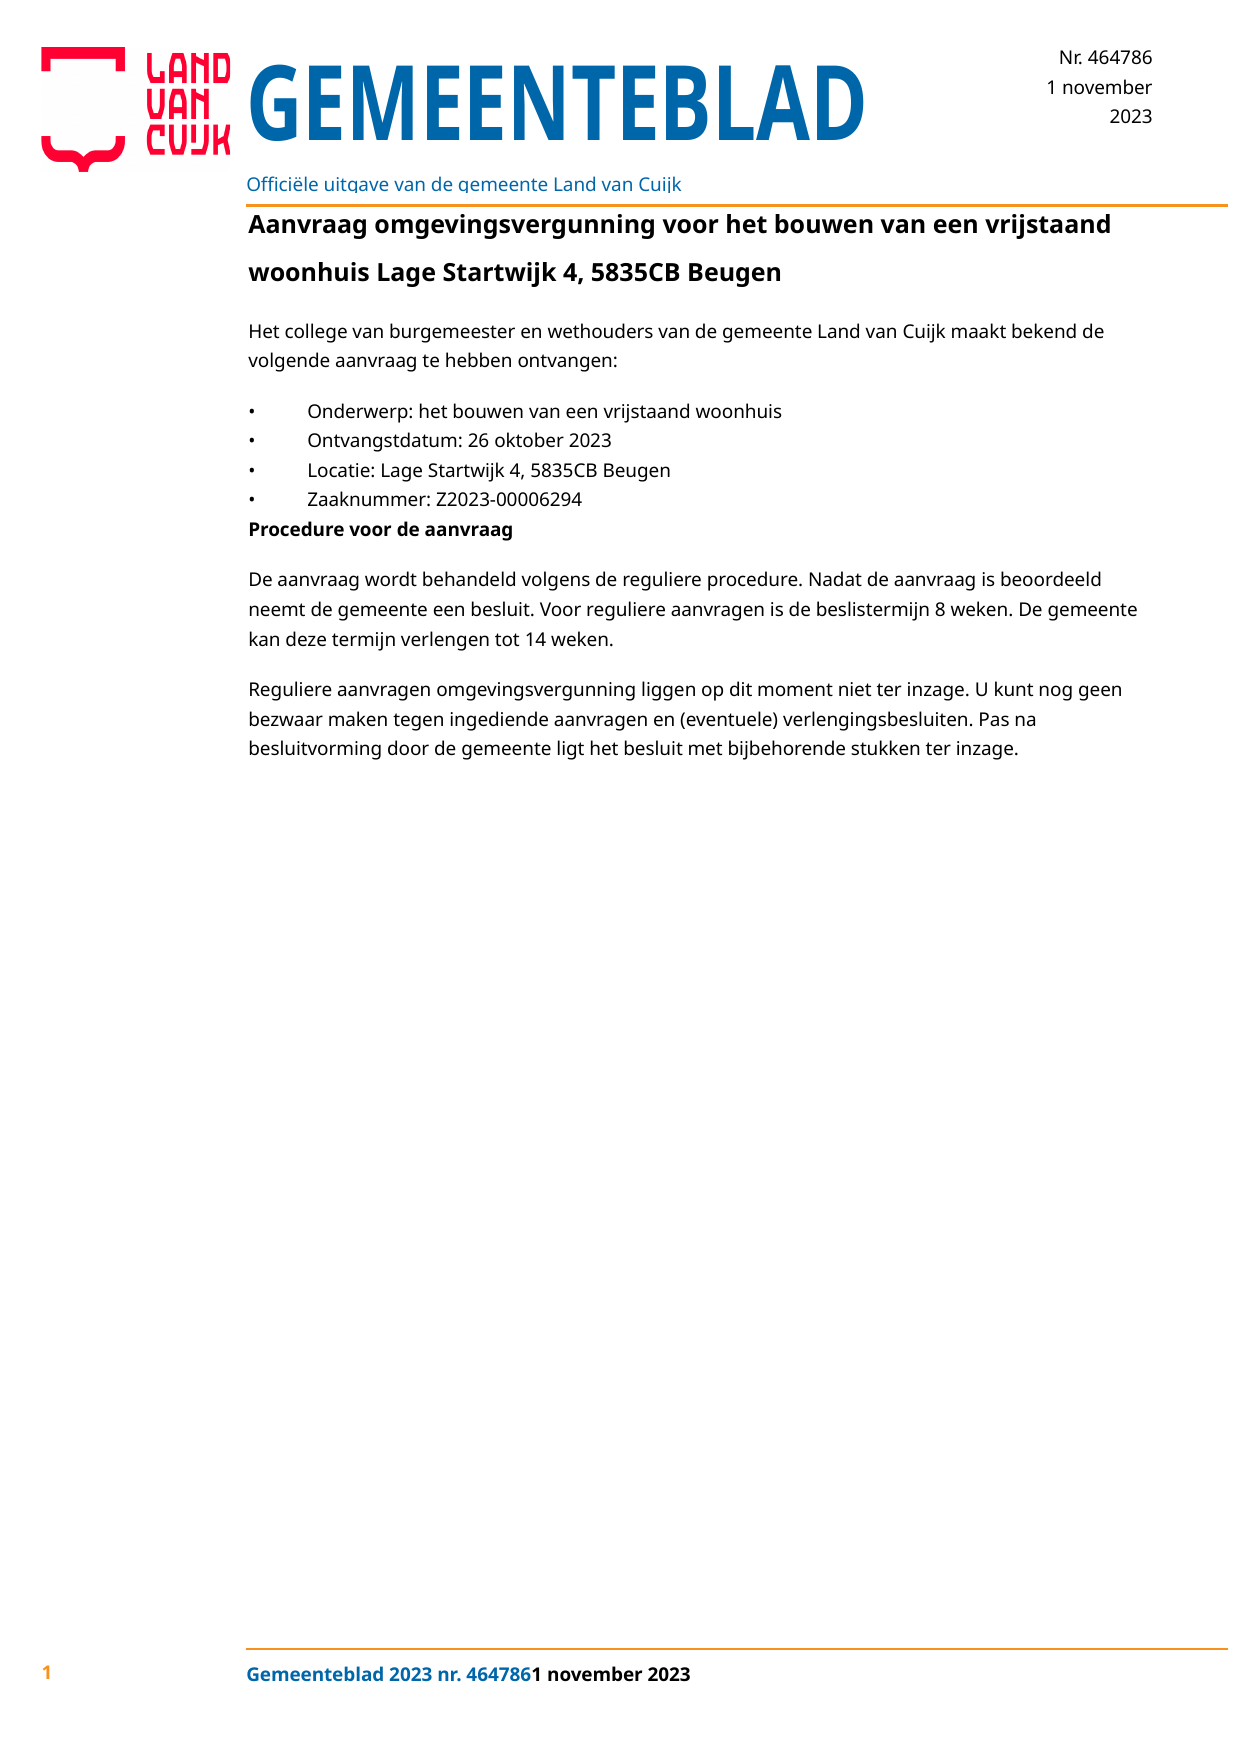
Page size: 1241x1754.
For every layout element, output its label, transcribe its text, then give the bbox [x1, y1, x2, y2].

list Zaaknummer: Z2023-00006294 [248, 487, 1152, 512]
text Het college van burgemeester en wethouders van de gemeente Land van Cuijk maakt bekend de volgende aanvraag te hebben ontvangen: [248, 318, 1152, 373]
picture [41, 47, 231, 172]
list Locatie: Lage Startwijk 4, 5835CB Beugen [248, 457, 1152, 483]
text De aanvraag wordt behandeld volgens de reguliere procedure. Nadat de aanvraag is beoordeeld neemt de gemeente een besluit. Voor reguliere aanvragen is de beslistermijn 8 weken. De gemeente kan deze termijn verlengen tot 14 weken. [248, 567, 1152, 652]
list Onderwerp: het bouwen van een vrijstaand woonhuis [248, 398, 1152, 424]
text Reguliere aanvragen omgevingsvergunning liggen op dit moment niet ter inzage. U kunt nog geen bezwaar maken tegen ingediende aanvragen en (eventuele) verlengingsbesluiten. Pas na besluitvorming door de gemeente ligt het besluit met bijbehorende stukken ter inzage. [248, 676, 1152, 761]
list Ontvangstdatum: 26 oktober 2023 [248, 427, 1152, 453]
text Aanvraag omgevingsvergunning voor het bouwen van een vrijstaand woonhuis Lage Startwijk 4, 5835CB Beugen [248, 207, 1152, 288]
text Procedure voor de aanvraag [248, 516, 1152, 542]
